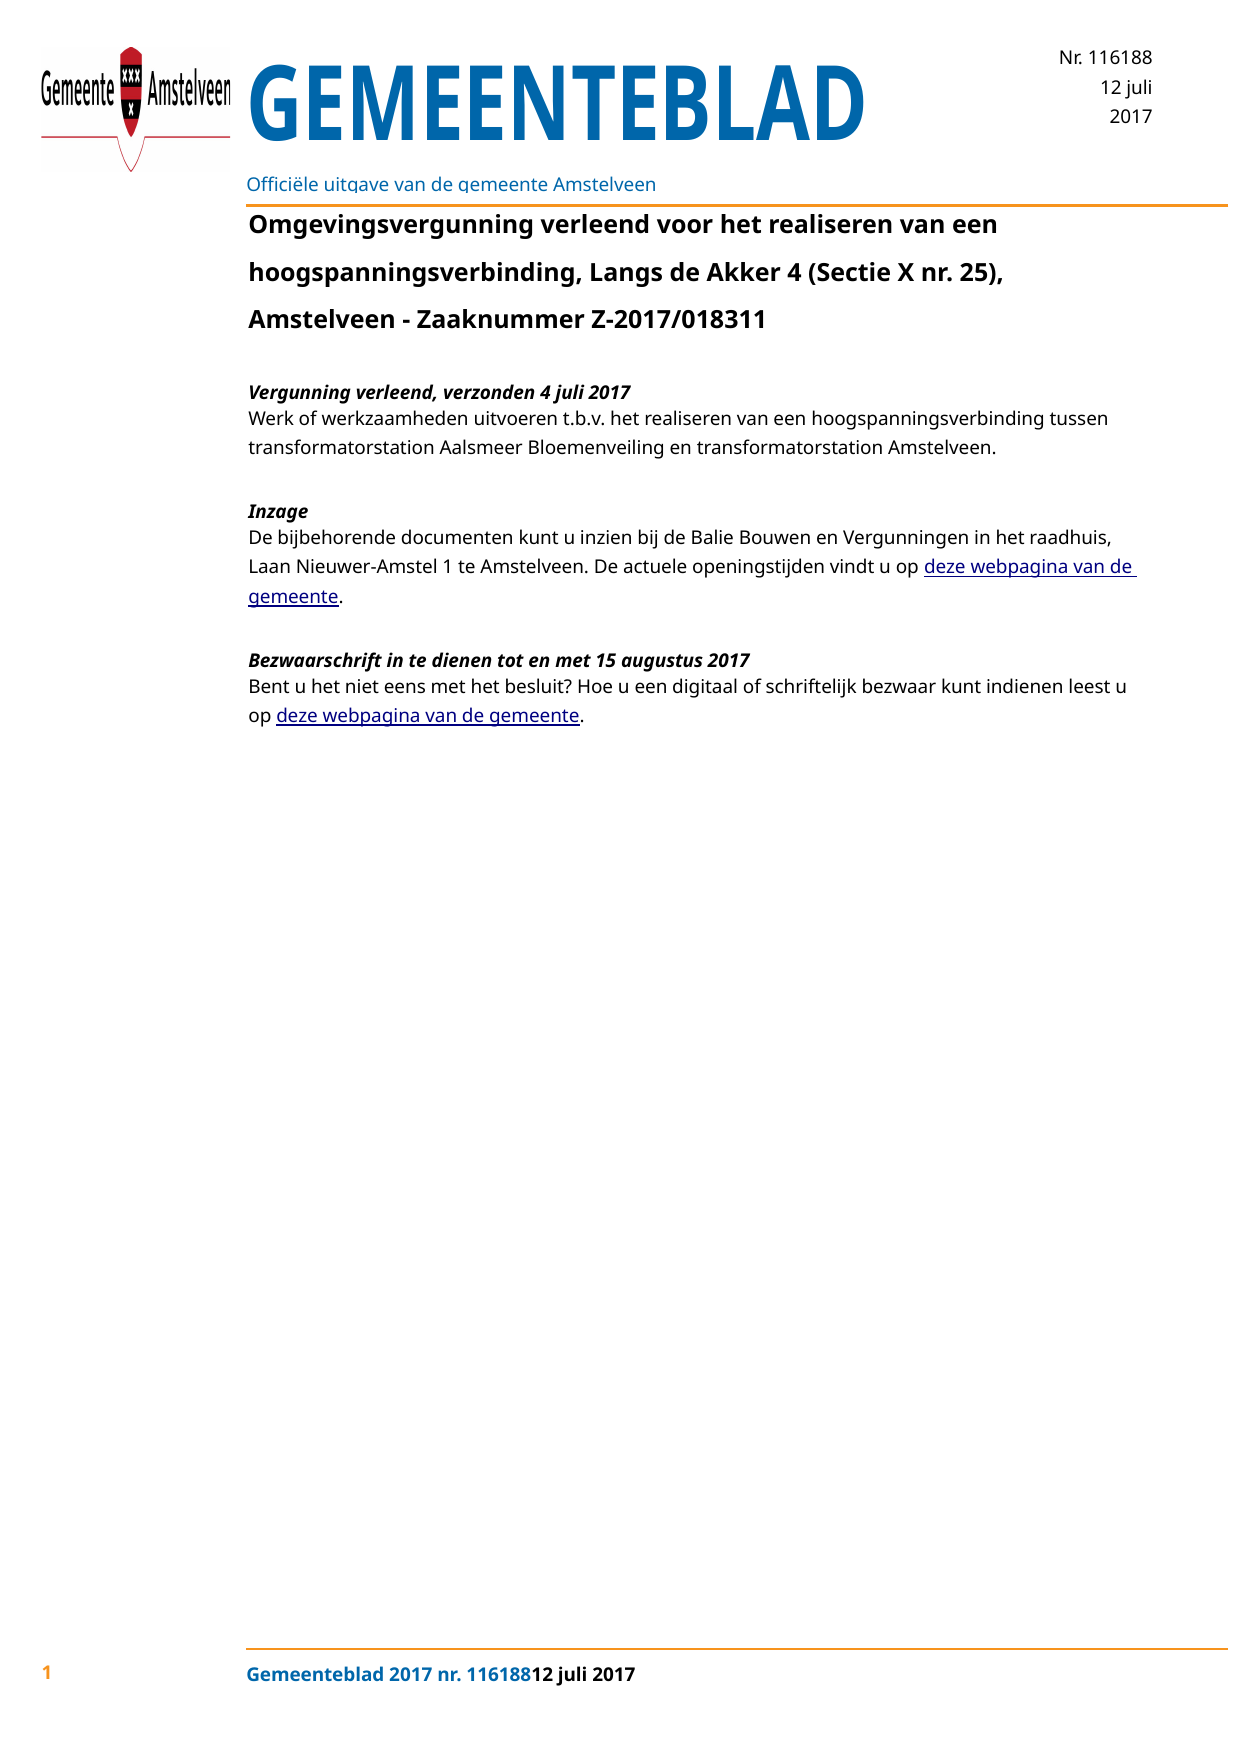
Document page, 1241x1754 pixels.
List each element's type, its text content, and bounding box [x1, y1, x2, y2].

text Bent u het niet eens met het besluit? Hoe u een digitaal of schriftelijk bezwaar kunt indienen leest u op deze webpagina van de gemeente. [248, 673, 1152, 728]
text De bijbehorende documenten kunt u inzien bij de Balie Bouwen en Vergunningen in het raadhuis, Laan Nieuwer-Amstel 1 te Amstelveen. De actuele openingstijden vindt u op deze webpagina van de gemeente. [248, 524, 1152, 609]
picture [41, 47, 231, 172]
text Vergunning verleend, verzonden 4 juli 2017 [248, 379, 1152, 405]
text Bezwaarschrift in te dienen tot en met 15 augustus 2017 [248, 647, 1152, 673]
text Inzage [248, 498, 1152, 524]
text Omgevingsvergunning verleend voor het realiseren van een hoogspanningsverbinding, Langs de Akker 4 (Sectie X nr. 25), Amstelveen - Zaaknummer Z-2017/018311 [248, 207, 1152, 336]
text Werk of werkzaamheden uitvoeren t.b.v. het realiseren van een hoogspanningsverbinding tussen transformatorstation Aalsmeer Bloemenveiling en transformatorstation Amstelveen. [248, 405, 1152, 460]
